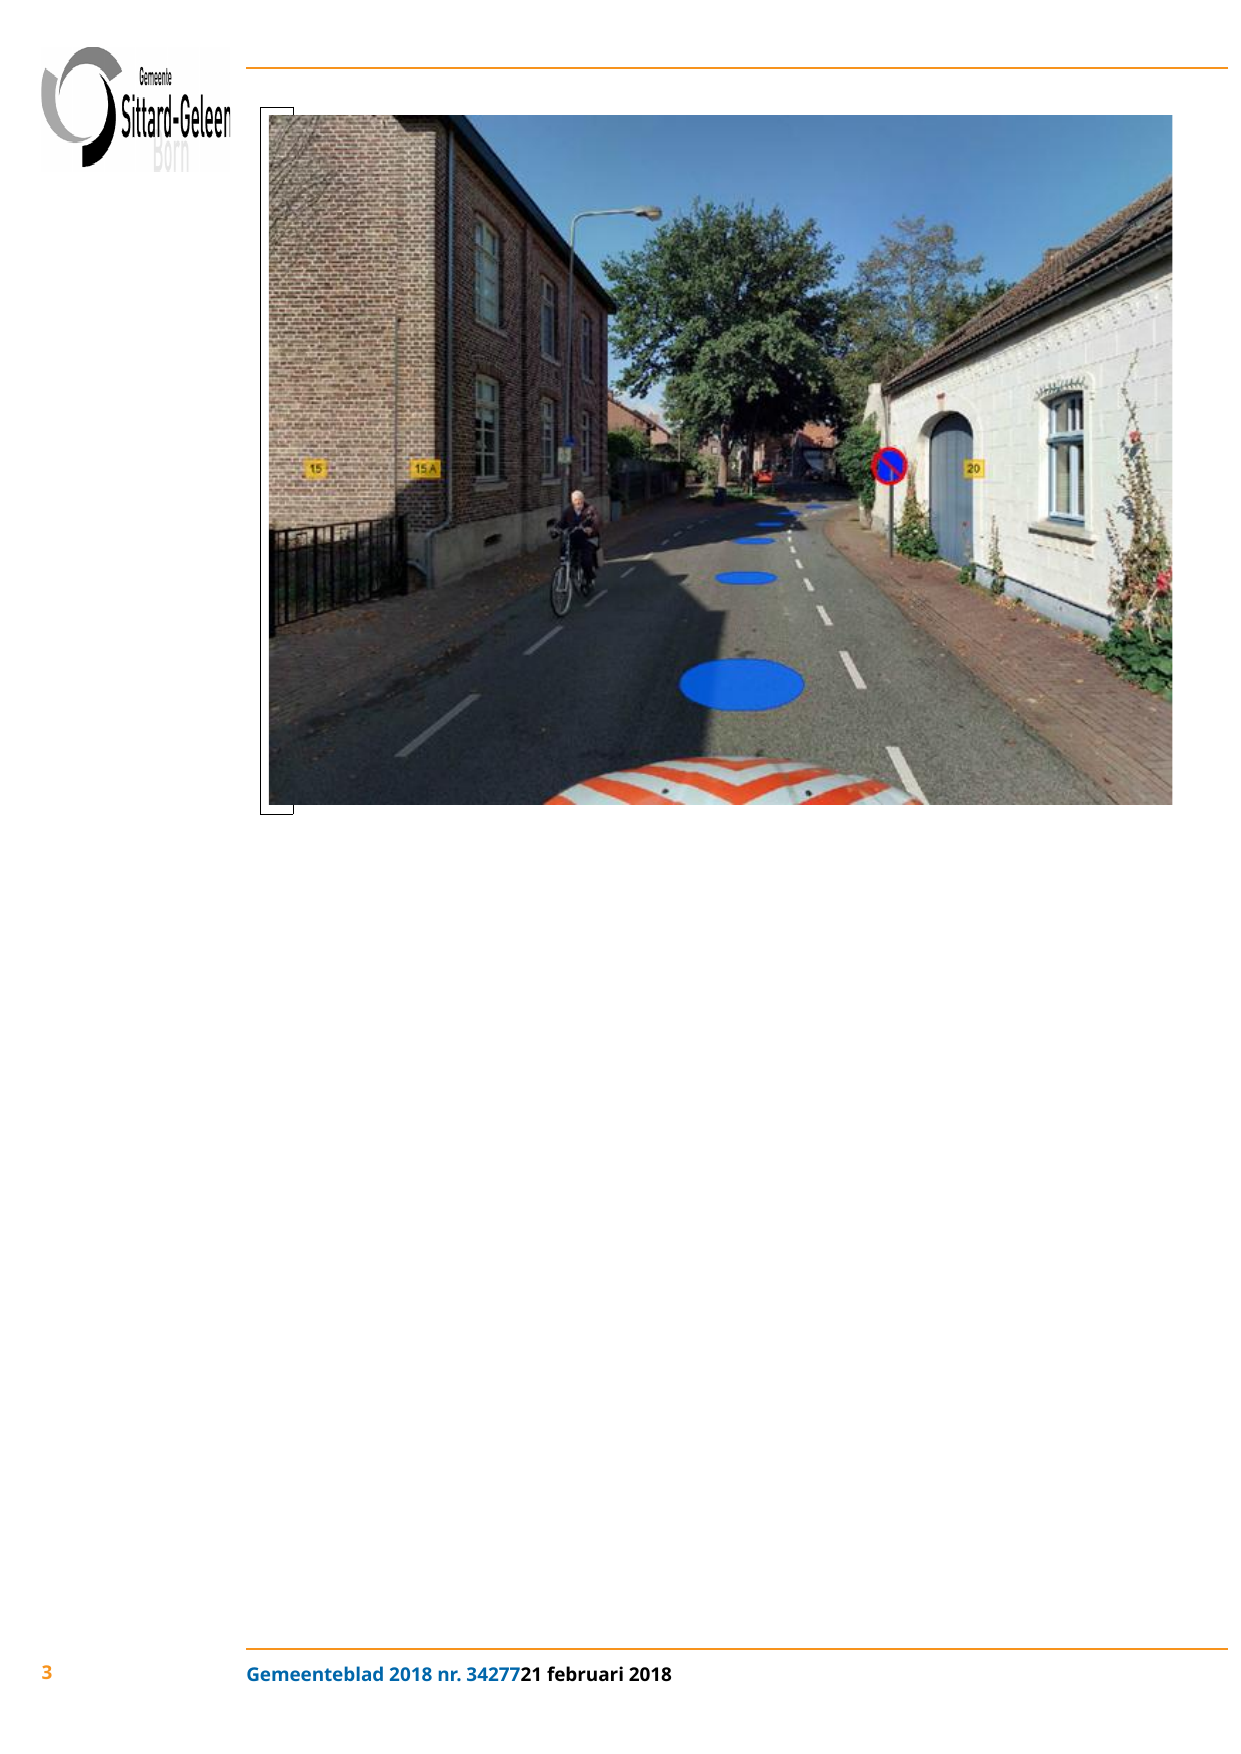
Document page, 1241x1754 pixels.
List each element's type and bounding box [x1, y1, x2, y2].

picture [268, 115, 1173, 805]
picture [41, 47, 231, 172]
